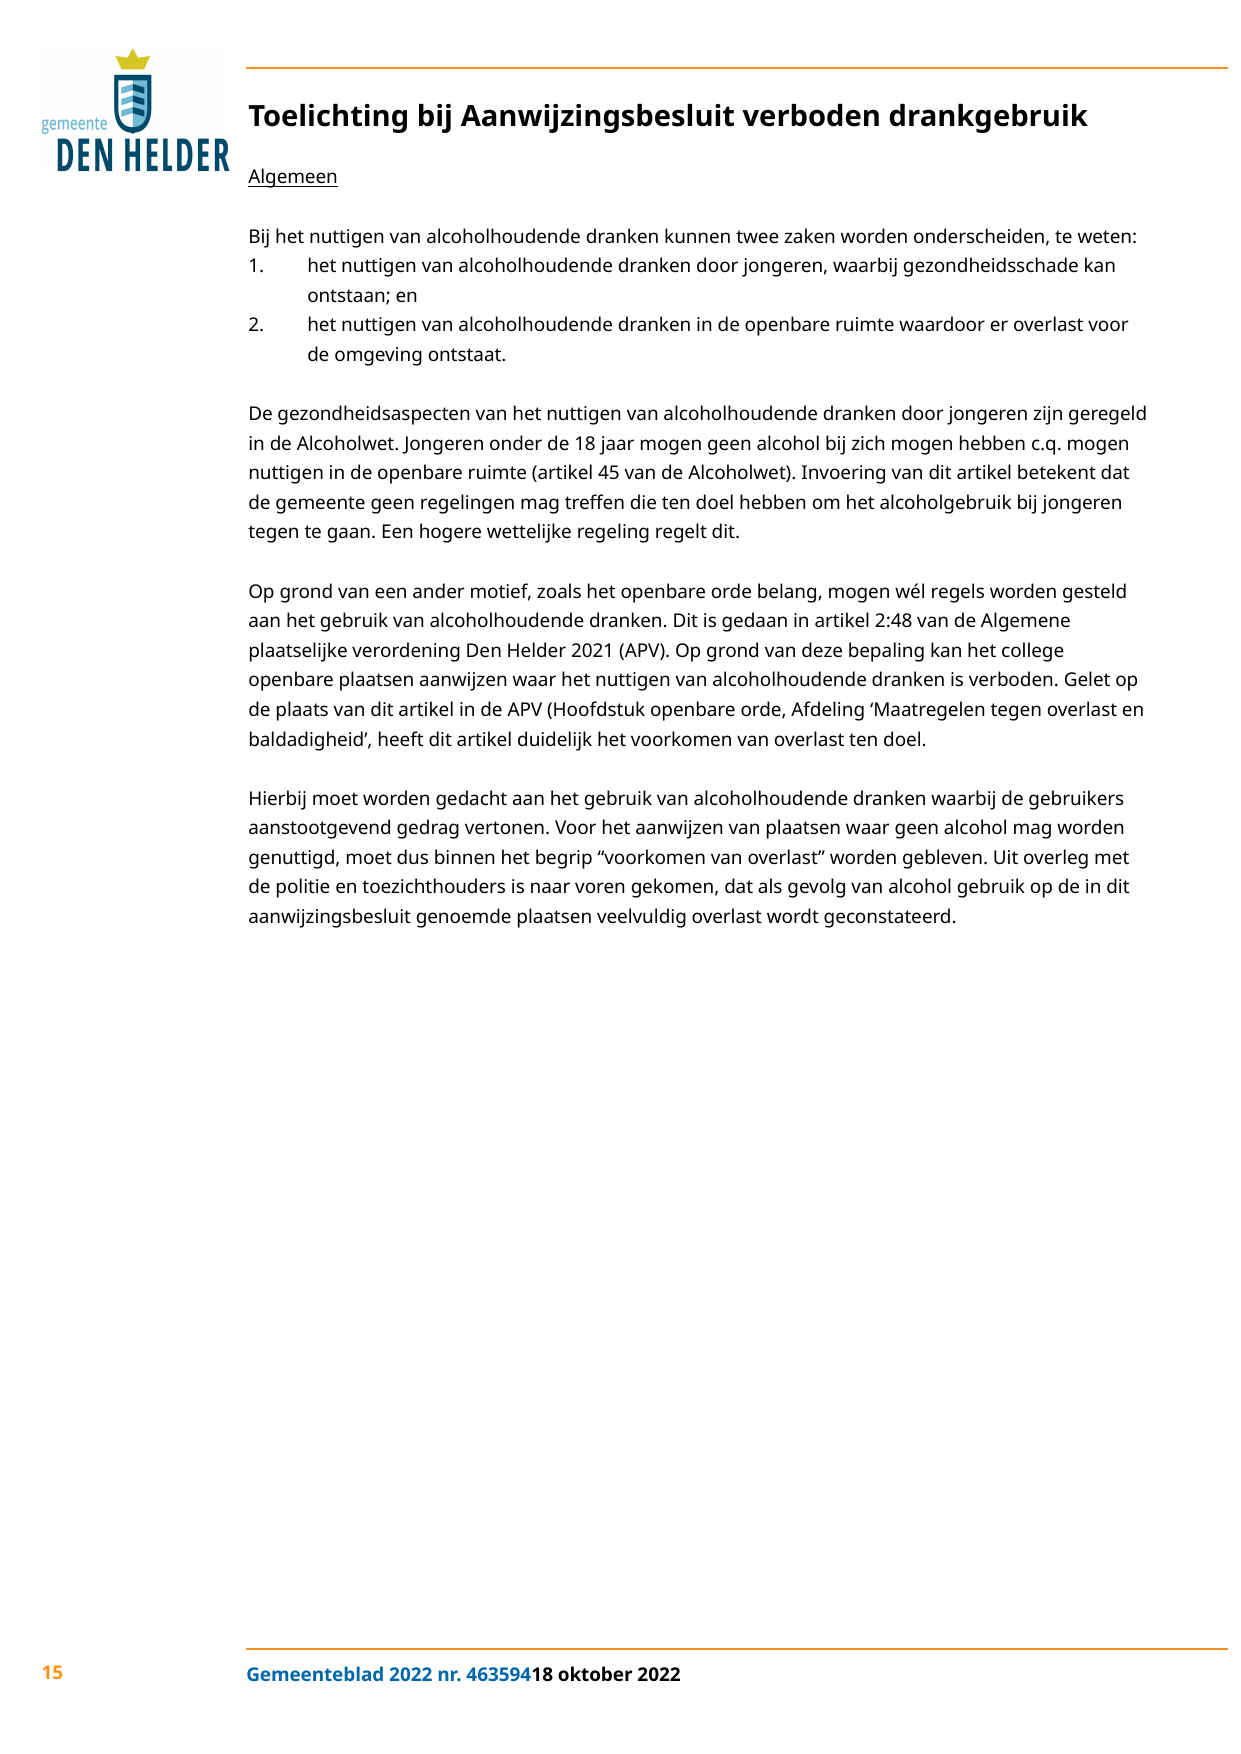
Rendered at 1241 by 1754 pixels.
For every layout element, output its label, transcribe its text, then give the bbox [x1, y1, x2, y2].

text Bij het nuttigen van alcoholhoudende dranken kunnen twee zaken worden onderscheiden, te weten: [248, 223, 1152, 248]
text De gezondheidsaspecten van het nuttigen van alcoholhoudende dranken door jongeren zijn geregeld in de Alcoholwet. Jongeren onder de 18 jaar mogen geen alcohol bij zich mogen hebben c.q. mogen nuttigen in de openbare ruimte (artikel 45 van de Alcoholwet). Invoering van dit artikel betekent dat de gemeente geen regelingen mag treffen die ten doel hebben om het alcoholgebruik bij jongeren tegen te gaan. Een hogere wettelijke regeling regelt dit. [248, 400, 1152, 544]
list het nuttigen van alcoholhoudende dranken door jongeren, waarbij gezondheidsschade kan ontstaan; en [248, 252, 1152, 308]
picture [63, 144, 68, 165]
text Op grond van een ander motief, zoals het openbare orde belang, mogen wél regels worden gesteld aan het gebruik van alcoholhoudende dranken. Dit is gedaan in artikel 2:48 van de Algemene plaatselijke verordening Den Helder 2021 (APV). Op grond van deze bepaling kan het college openbare plaatsen aanwijzen waar het nuttigen van alcoholhoudende dranken is verboden. Gelet op de plaats van dit artikel in de APV (Hoofdstuk openbare orde, Afdeling ‘Maatregelen tegen overlast en baldadigheid’, heeft dit artikel duidelijk het voorkomen van overlast ten doel. [248, 578, 1152, 751]
text Toelichting bij Aanwijzingsbesluit verboden drankgebruik [248, 95, 1152, 134]
picture [182, 144, 187, 165]
picture [130, 157, 135, 172]
picture [100, 154, 106, 172]
text Algemeen [248, 164, 1152, 189]
picture [41, 47, 231, 172]
picture [220, 160, 224, 172]
text Hierbij moet worden gedacht aan het gebruik van alcoholhoudende dranken waarbij de gebruikers aanstootgevend gedrag vertonen. Voor het aanwijzen van plaatsen waar geen alcohol mag worden genuttigd, moet dus binnen het begrip “voorkomen van overlast” worden gebleven. Uit overleg met de politie en toezichthouders is naar voren gekomen, dat als gevolg van alcohol gebruik op de in dit aanwijzingsbesluit genoemde plaatsen veelvuldig overlast wordt geconstateerd. [248, 785, 1152, 929]
list het nuttigen van alcoholhoudende dranken in de openbare ruimte waardoor er overlast voor de omgeving ontstaat. [248, 312, 1152, 367]
